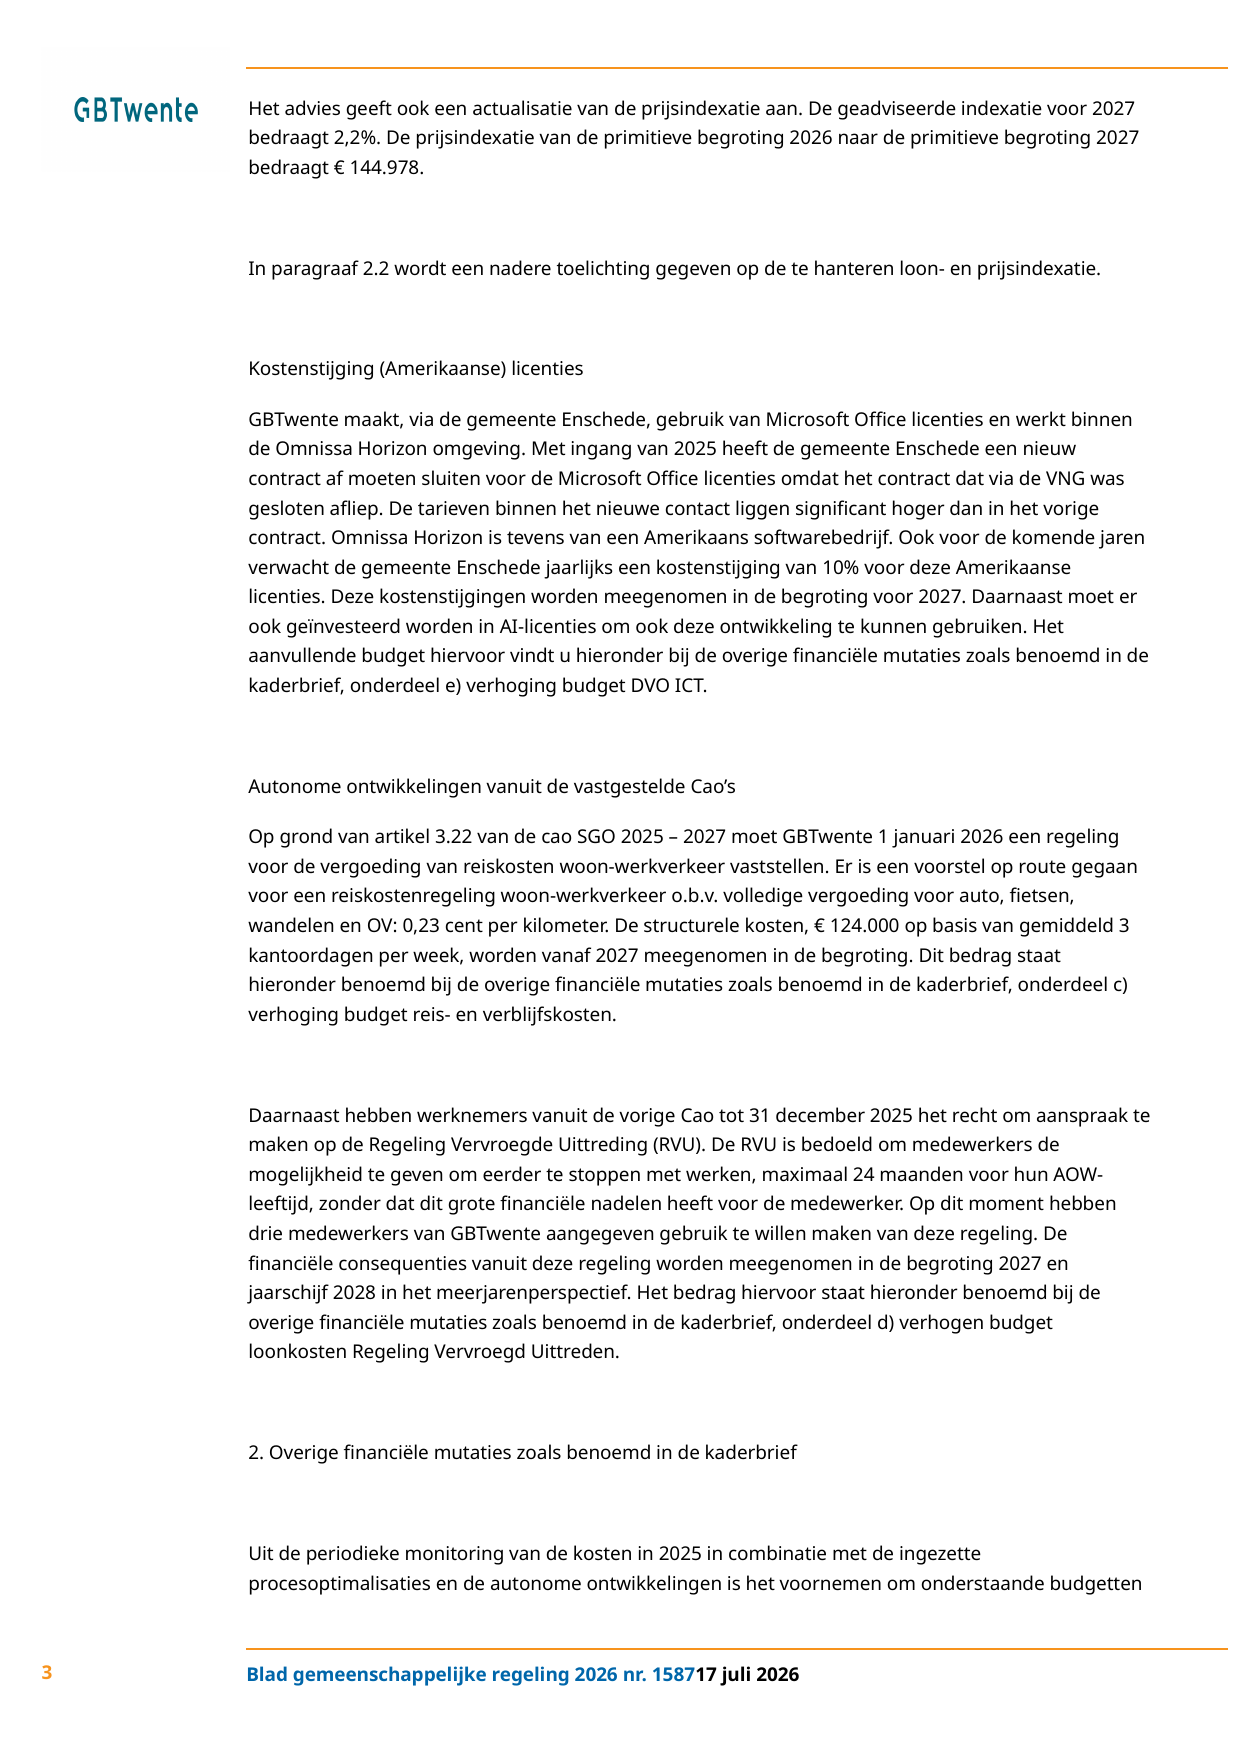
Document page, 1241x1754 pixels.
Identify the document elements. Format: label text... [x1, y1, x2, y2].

picture [41, 47, 231, 172]
text Het advies geeft ook een actualisatie van de prijsindexatie aan. De geadviseerde indexatie voor 2027 bedraagt 2,2%. De prijsindexatie van de primitieve begroting 2026 naar de primitieve begroting 2027 bedraagt € 144.978. [248, 95, 1152, 180]
text Kostenstijging (Amerikaanse) licenties [248, 356, 1152, 381]
text Autonome ontwikkelingen vanuit de vastgestelde Cao’s [248, 773, 1152, 799]
text Daarnaast hebben werknemers vanuit de vorige Cao tot 31 december 2025 het recht om aanspraak te maken op de Regeling Vervroegde Uittreding (RVU). De RVU is bedoeld om medewerkers de mogelijkheid te geven om eerder te stoppen met werken, maximaal 24 maanden voor hun AOW-leeftijd, zonder dat dit grote financiële nadelen heeft voor de medewerker. Op dit moment hebben drie medewerkers van GBTwente aangegeven gebruik te willen maken van deze regeling. De financiële consequenties vanuit deze regeling worden meegenomen in de begroting 2027 en jaarschijf 2028 in het meerjarenperspectief. Het bedrag hiervoor staat hieronder benoemd bij de overige financiële mutaties zoals benoemd in de kaderbrief, onderdeel d) verhogen budget loonkosten Regeling Vervroegd Uittreden. [248, 1102, 1152, 1364]
text GBTwente maakt, via de gemeente Enschede, gebruik van Microsoft Office licenties en werkt binnen de Omnissa Horizon omgeving. Met ingang van 2025 heeft de gemeente Enschede een nieuw contract af moeten sluiten voor de Microsoft Office licenties omdat het contract dat via de VNG was gesloten afliep. De tarieven binnen het nieuwe contact liggen significant hoger dan in het vorige contract. Omnissa Horizon is tevens van een Amerikaans softwarebedrijf. Ook voor de komende jaren verwacht de gemeente Enschede jaarlijks een kostenstijging van 10% voor deze Amerikaanse licenties. Deze kostenstijgingen worden meegenomen in de begroting voor 2027. Daarnaast moet er ook geïnvesteerd worden in AI-licenties om ook deze ontwikkeling te kunnen gebruiken. Het aanvullende budget hiervoor vindt u hieronder bij de overige financiële mutaties zoals benoemd in de kaderbrief, onderdeel e) verhoging budget DVO ICT. [248, 406, 1152, 698]
text In paragraaf 2.2 wordt een nadere toelichting gegeven op de te hanteren loon- en prijsindexatie. [248, 255, 1152, 281]
text Op grond van artikel 3.22 van de cao SGO 2025 – 2027 moet GBTwente 1 januari 2026 een regeling voor de vergoeding van reiskosten woon-werkverkeer vaststellen. Er is een voorstel op route gegaan voor een reiskostenregeling woon-werkverkeer o.b.v. volledige vergoeding voor auto, fietsen, wandelen en OV: 0,23 cent per kilometer. De structurele kosten, € 124.000 op basis van gemiddeld 3 kantoordagen per week, worden vanaf 2027 meegenomen in de begroting. Dit bedrag staat hieronder benoemd bij de overige financiële mutaties zoals benoemd in de kaderbrief, onderdeel c) verhoging budget reis- en verblijfskosten. [248, 823, 1152, 1027]
text Uit de periodieke monitoring van de kosten in 2025 in combinatie met de ingezette procesoptimalisaties en de autonome ontwikkelingen is het voornemen om onderstaande budgetten [248, 1540, 1152, 1596]
text 2. Overige financiële mutaties zoals benoemd in de kaderbrief [248, 1439, 1152, 1465]
